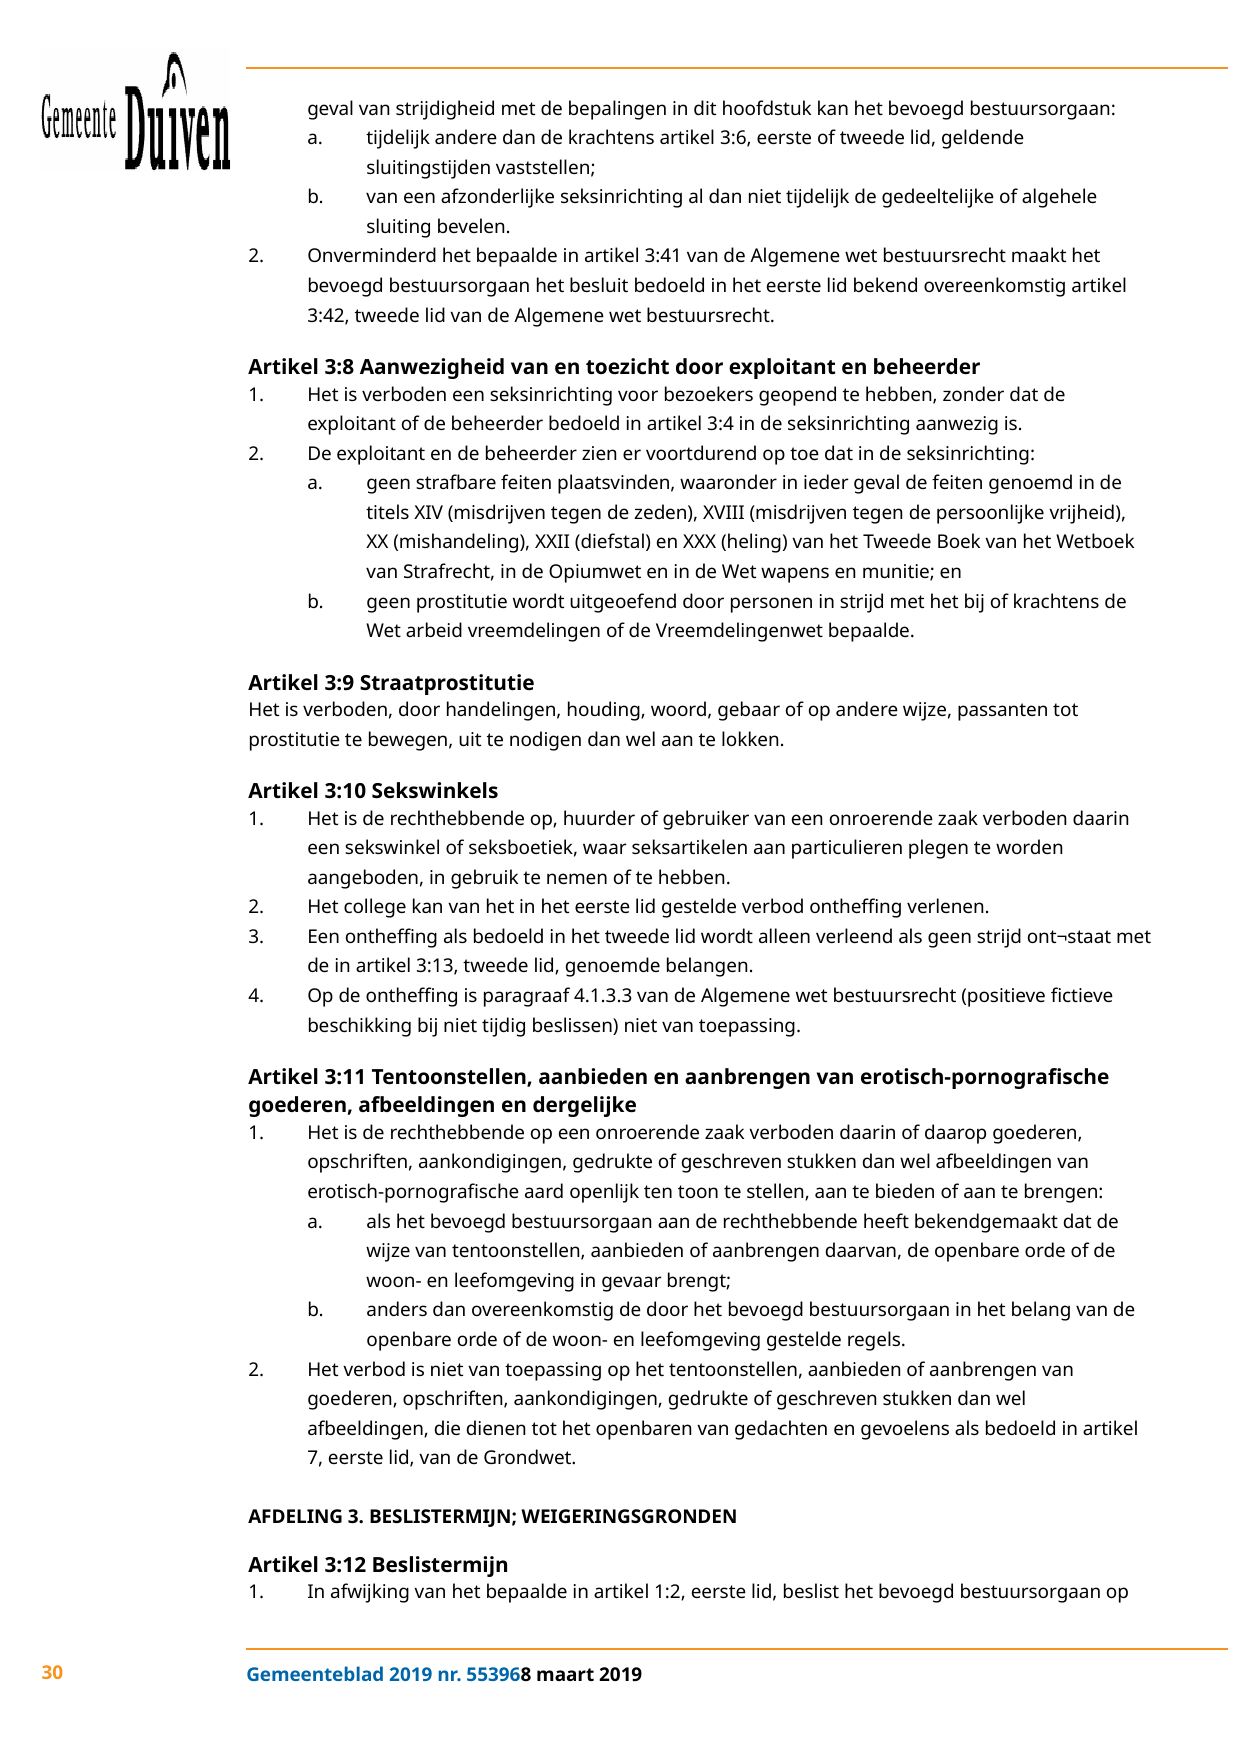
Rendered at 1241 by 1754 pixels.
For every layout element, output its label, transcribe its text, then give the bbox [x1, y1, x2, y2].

list Onverminderd het bepaalde in artikel 3:41 van de Algemene wet bestuursrecht maakt het bevoegd bestuursorgaan het besluit bedoeld in het eerste lid bekend overeenkomstig artikel 3:42, tweede lid van de Algemene wet bestuursrecht. [248, 243, 1152, 328]
list Een ontheffing als bedoeld in het tweede lid wordt alleen verleend als geen strijd ont¬staat met de in artikel 3:13, tweede lid, genoemde belangen. [248, 923, 1152, 978]
text AFDELING 3. BESLISTERMIJN; WEIGERINGSGRONDEN [248, 1504, 1152, 1529]
list van een afzonderlijke seksinrichting al dan niet tijdelijk de gedeeltelijke of algehele sluiting bevelen. [307, 183, 1152, 239]
list Het is de rechthebbende op een onroerende zaak verboden daarin of daarop goederen, opschriften, aankondigingen, gedrukte of geschreven stukken dan wel afbeeldingen van erotisch-pornografische aard openlijk ten toon te stellen, aan te bieden of aan te brengen: [248, 1119, 1152, 1204]
text Artikel 3:11 Tentoonstellen, aanbieden en aanbrengen van erotisch-pornografische goederen, afbeeldingen en dergelijke [248, 1062, 1152, 1119]
list Het verbod is niet van toepassing op het tentoonstellen, aanbieden of aanbrengen van goederen, opschriften, aankondigingen, gedrukte of geschreven stukken dan wel afbeeldingen, die dienen tot het openbaren van gedachten en gevoelens als bedoeld in artikel 7, eerste lid, van de Grondwet. [248, 1356, 1152, 1470]
text Het is verboden, door handelingen, houding, woord, gebaar of op andere wijze, passanten tot prostitutie te bewegen, uit te nodigen dan wel aan te lokken. [248, 696, 1152, 752]
list De exploitant en de beheerder zien er voortdurend op toe dat in de seksinrichting: [248, 440, 1152, 466]
list Het is verboden een seksinrichting voor bezoekers geopend te hebben, zonder dat de exploitant of de beheerder bedoeld in artikel 3:4 in de seksinrichting aanwezig is. [248, 381, 1152, 436]
list geval van strijdigheid met de bepalingen in dit hoofdstuk kan het bevoegd bestuursorgaan: [248, 95, 1152, 121]
list geen strafbare feiten plaatsvinden, waaronder in ieder geval de feiten genoemd in de titels XIV (misdrijven tegen de zeden), XVIII (misdrijven tegen de persoonlijke vrijheid), XX (mishandeling), XXII (diefstal) en XXX (heling) van het Tweede Boek van het Wetboek van Strafrecht, in de Opiumwet en in de Wet wapens en munitie; en [307, 469, 1152, 584]
text Artikel 3:8 Aanwezigheid van en toezicht door exploitant en beheerder [248, 352, 1152, 381]
text Artikel 3:9 Straatprostitutie [248, 668, 1152, 696]
list anders dan overeenkomstig de door het bevoegd bestuursorgaan in het belang van de openbare orde of de woon- en leefomgeving gestelde regels. [307, 1297, 1152, 1352]
list geen prostitutie wordt uitgeoefend door personen in strijd met het bij of krachtens de Wet arbeid vreemdelingen of de Vreemdelingenwet bepaalde. [307, 588, 1152, 643]
list als het bevoegd bestuursorgaan aan de rechthebbende heeft bekendgemaakt dat de wijze van tentoonstellen, aanbieden of aanbrengen daarvan, de openbare orde of de woon- en leefomgeving in gevaar brengt; [307, 1208, 1152, 1293]
text Artikel 3:12 Beslistermijn [248, 1550, 1152, 1579]
text Artikel 3:10 Sekswinkels [248, 776, 1152, 805]
list tijdelijk andere dan de krachtens artikel 3:6, eerste of tweede lid, geldende sluitingstijden vaststellen; [307, 124, 1152, 180]
list In afwijking van het bepaalde in artikel 1:2, eerste lid, beslist het bevoegd bestuursorgaan op [248, 1579, 1152, 1604]
list Het college kan van het in het eerste lid gestelde verbod ontheffing verlenen. [248, 893, 1152, 919]
picture [41, 47, 231, 172]
list Op de ontheffing is paragraaf 4.1.3.3 van de Algemene wet bestuursrecht (positieve fictieve beschikking bij niet tijdig beslissen) niet van toepassing. [248, 982, 1152, 1037]
list Het is de rechthebbende op, huurder of gebruiker van een onroerende zaak verboden daarin een sekswinkel of seksboetiek, waar seksartikelen aan particulieren plegen te worden aangeboden, in gebruik te nemen of te hebben. [248, 805, 1152, 889]
